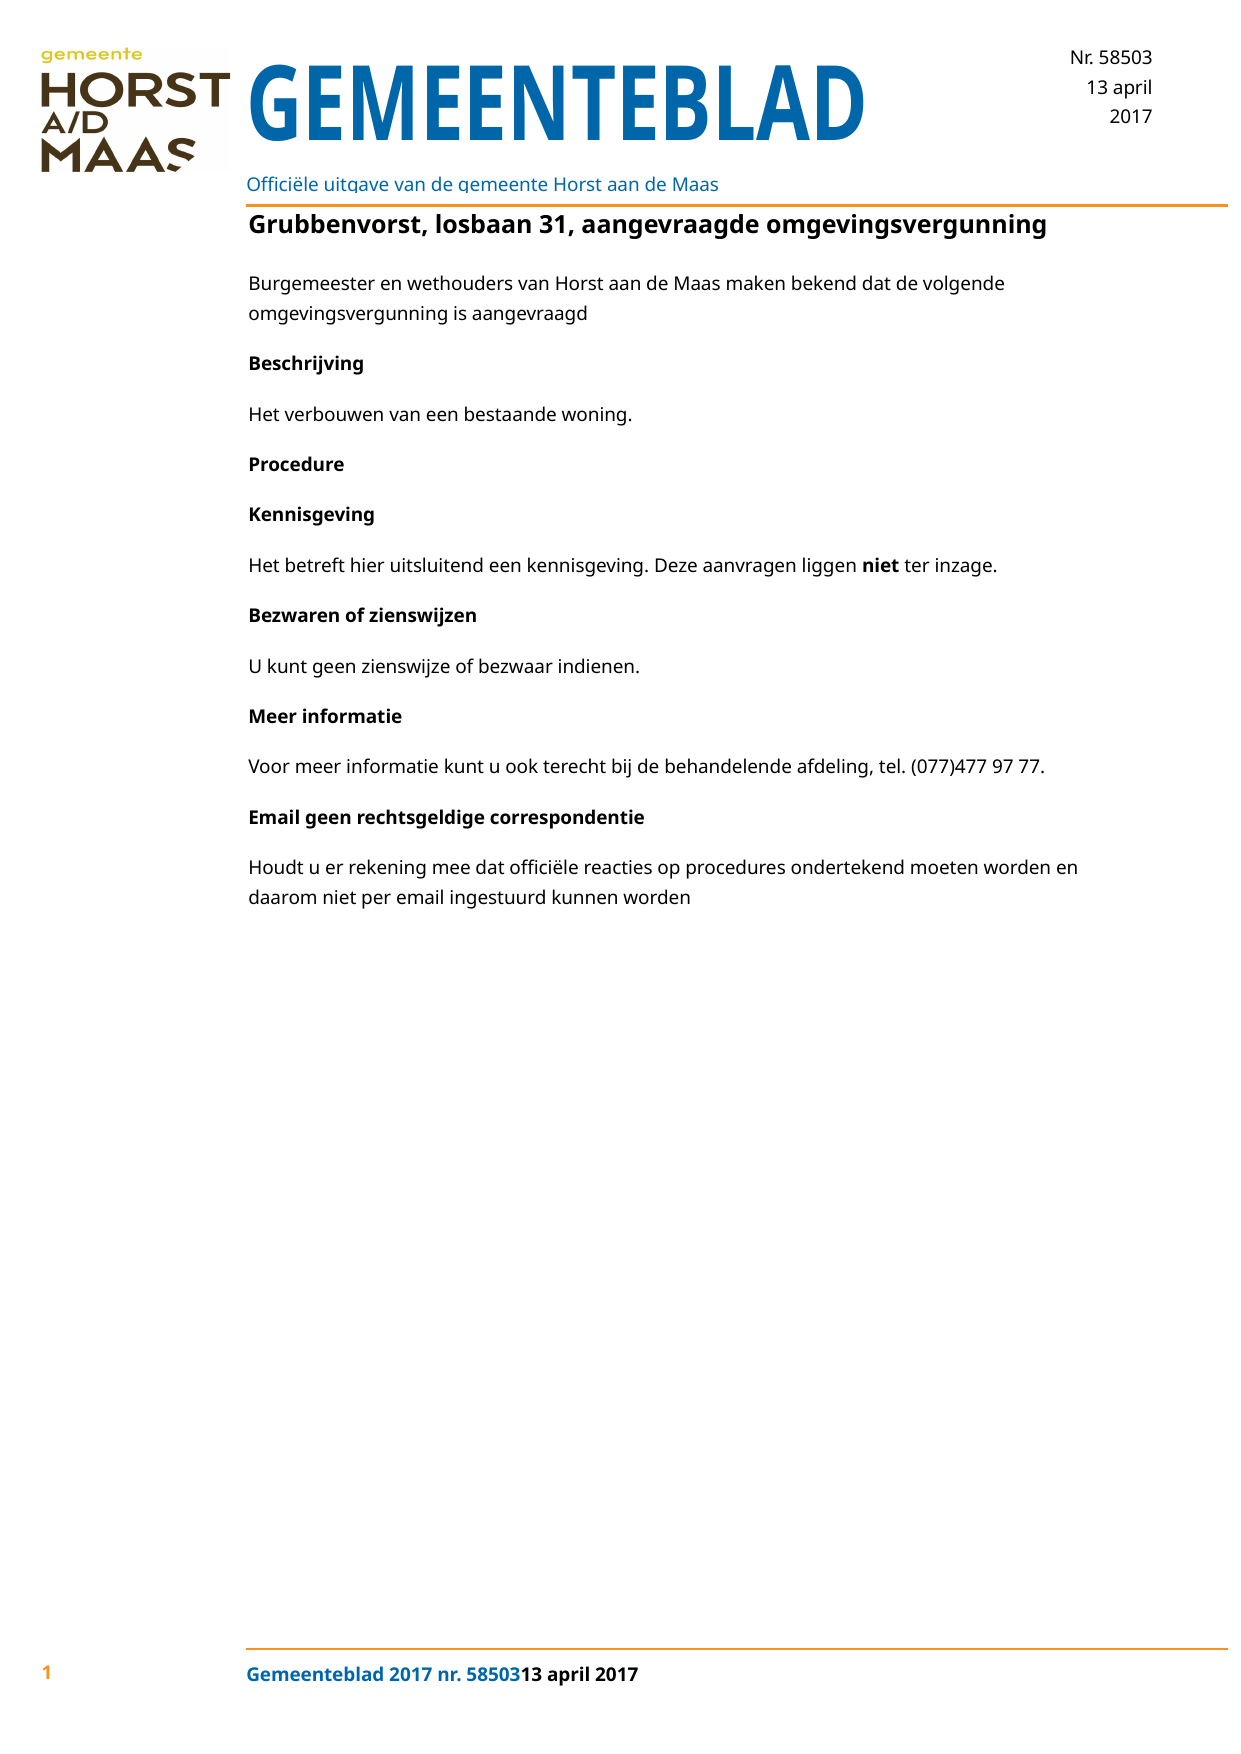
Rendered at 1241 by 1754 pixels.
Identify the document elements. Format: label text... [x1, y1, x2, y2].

text Kennisgeving [248, 502, 1152, 527]
text Meer informatie [248, 703, 1152, 729]
text U kunt geen zienswijze of bezwaar indienen. [248, 653, 1152, 678]
text Het verbouwen van een bestaande woning. [248, 401, 1152, 426]
text Beschrijving [248, 350, 1152, 376]
text Burgemeester en wethouders van Horst aan de Maas maken bekend dat de volgende omgevingsvergunning is aangevraagd [248, 270, 1152, 326]
text Email geen rechtsgeldige correspondentie [248, 804, 1152, 830]
picture [41, 47, 231, 172]
text Grubbenvorst, losbaan 31, aangevraagde omgevingsvergunning [248, 207, 1152, 241]
text Bezwaren of zienswijzen [248, 602, 1152, 628]
text Houdt u er rekening mee dat officiële reacties op procedures ondertekend moeten worden en daarom niet per email ingestuurd kunnen worden [248, 854, 1152, 910]
text Voor meer informatie kunt u ook terecht bij de behandelende afdeling, tel. (077)477 97 77. [248, 754, 1152, 779]
text Procedure [248, 451, 1152, 477]
text Het betreft hier uitsluitend een kennisgeving. Deze aanvragen liggen niet ter inzage. [248, 552, 1152, 578]
